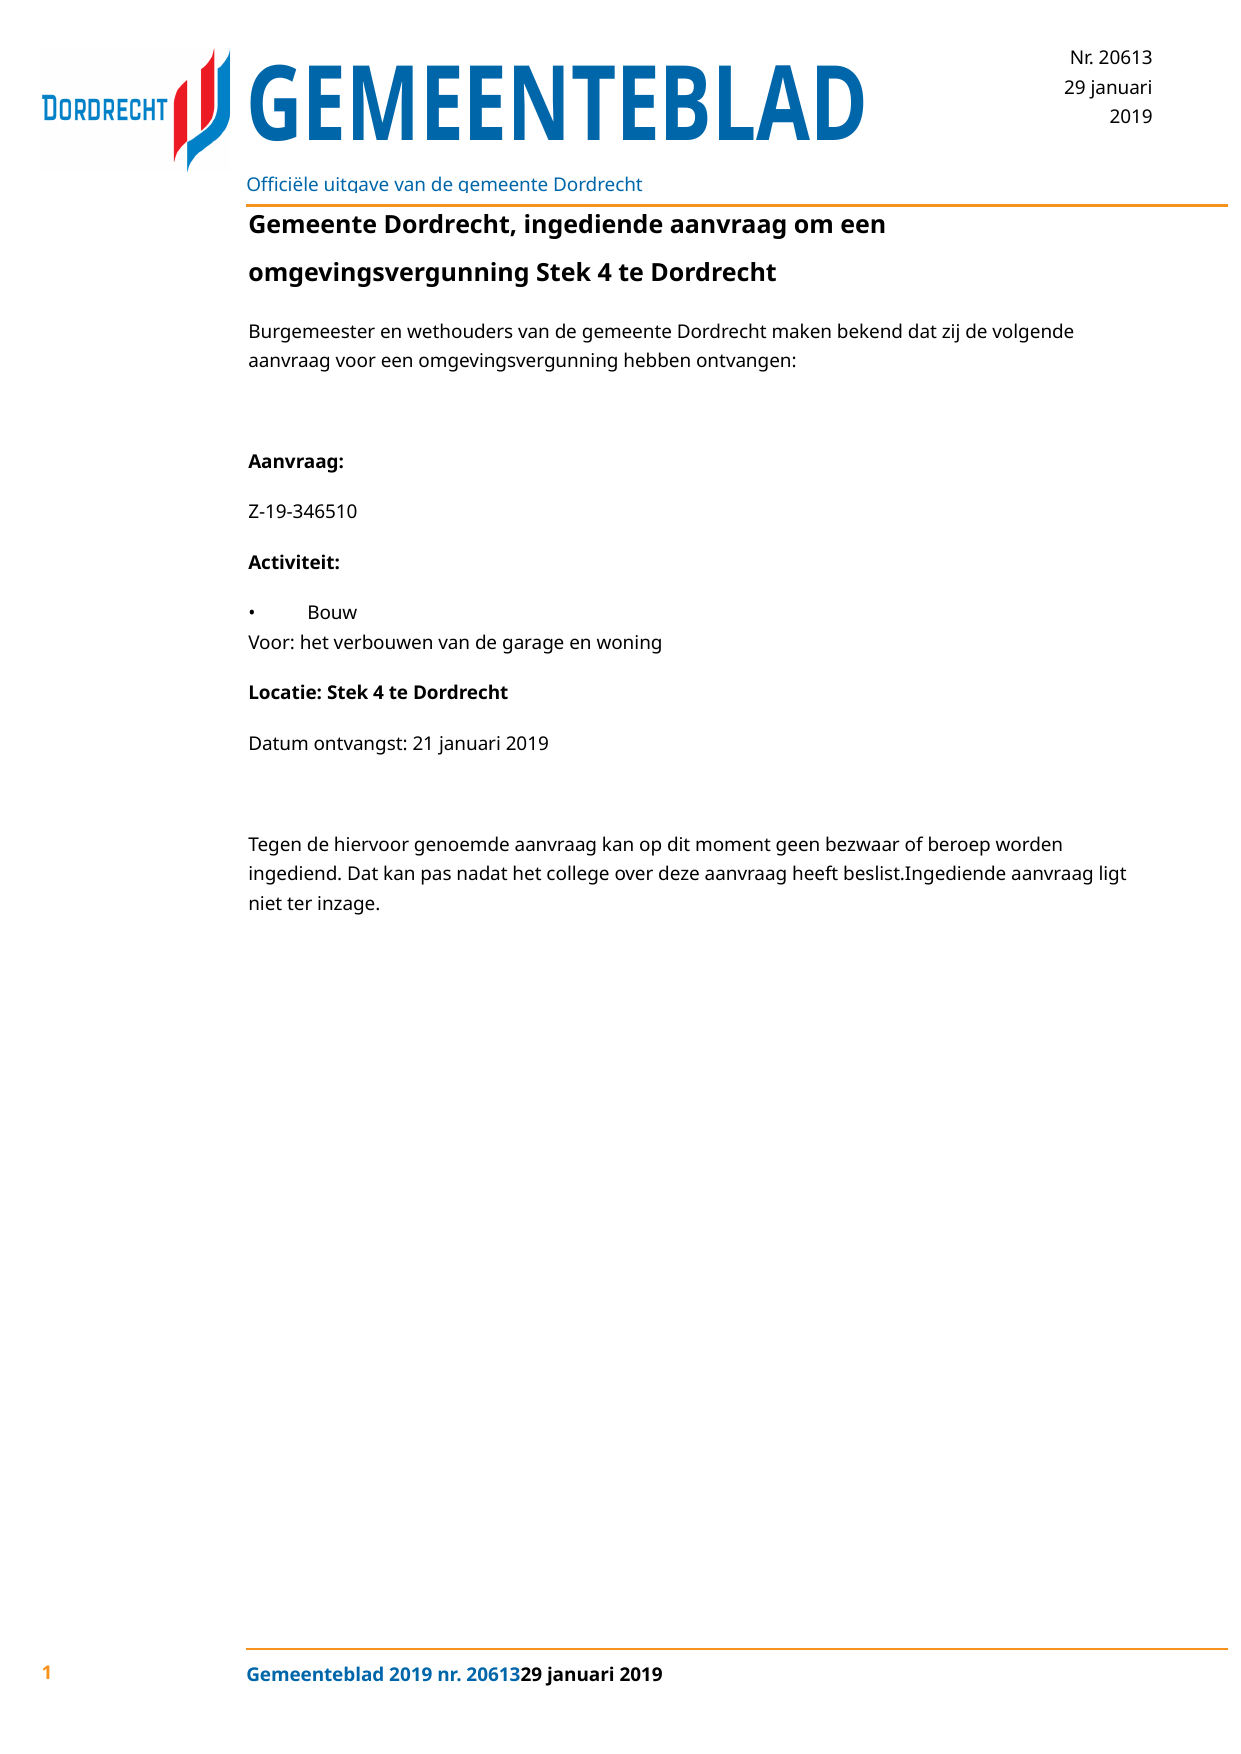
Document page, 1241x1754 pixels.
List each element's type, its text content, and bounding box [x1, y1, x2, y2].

text Voor: het verbouwen van de garage en woning [248, 629, 1152, 655]
text Datum ontvangst: 21 januari 2019 [248, 730, 1152, 756]
list Bouw [248, 599, 1152, 625]
text Gemeente Dordrecht, ingediende aanvraag om een omgevingsvergunning Stek 4 te Dordrecht [248, 207, 1152, 288]
text Burgemeester en wethouders van de gemeente Dordrecht maken bekend dat zij de volgende aanvraag voor een omgevingsvergunning hebben ontvangen: [248, 318, 1152, 373]
text Z-19-346510 [248, 499, 1152, 524]
picture [41, 47, 231, 172]
text Locatie: Stek 4 te Dordrecht [248, 679, 1152, 705]
text Aanvraag: [248, 448, 1152, 474]
text Activiteit: [248, 549, 1152, 575]
text Tegen de hiervoor genoemde aanvraag kan op dit moment geen bezwaar of beroep worden ingediend. Dat kan pas nadat het college over deze aanvraag heeft beslist.Ingediende aanvraag ligt niet ter inzage. [248, 831, 1152, 916]
